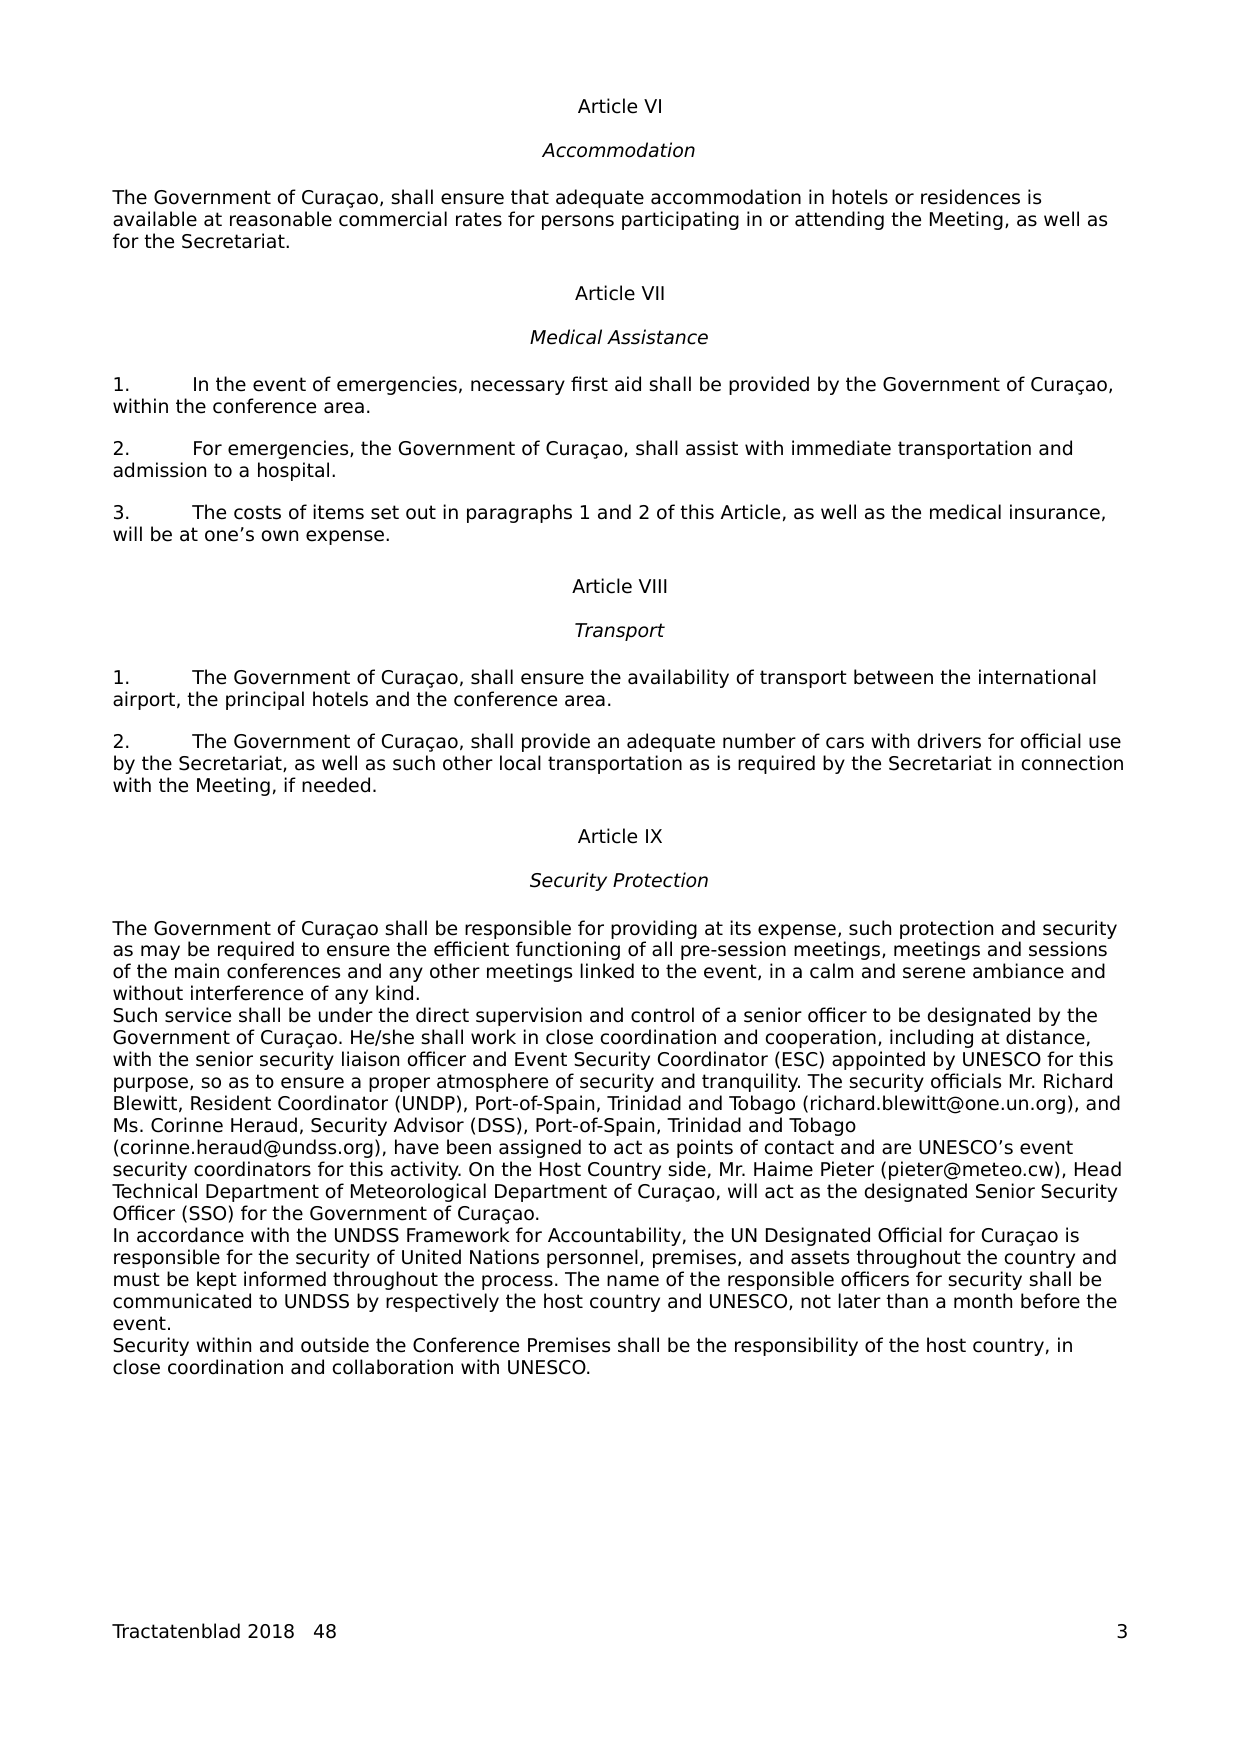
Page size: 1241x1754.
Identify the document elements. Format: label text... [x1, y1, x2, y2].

text Security within and outside the Conference Premises shall be the responsibility of the host country, in close coordination and collaboration with UNESCO. [112, 1335, 1128, 1379]
subtitle Article VI Accommodation [112, 96, 1128, 162]
text 2. For emergencies, the Government of Curaçao, shall assist with immediate transportation and admission to a hospital. [112, 438, 1128, 482]
text 1. In the event of emergencies, necessary first aid shall be provided by the Government of Curaçao, within the conference area. [112, 374, 1128, 418]
text 2. The Government of Curaçao, shall provide an adequate number of cars with drivers for official use by the Secretariat, as well as such other local transportation as is required by the Secretariat in connection with the Meeting, if needed. [112, 731, 1128, 796]
subtitle Article VII Medical Assistance [112, 283, 1128, 349]
text The Government of Curaçao shall be responsible for providing at its expense, such protection and security as may be required to ensure the efficient functioning of all pre-session meetings, meetings and sessions of the main conferences and any other meetings linked to the event, in a calm and serene ambiance and without interference of any kind. [112, 917, 1128, 1005]
text 1. The Government of Curaçao, shall ensure the availability of transport between the international airport, the principal hotels and the conference area. [112, 667, 1128, 711]
subtitle Article VIII Transport [112, 576, 1128, 642]
subtitle Article IX Security Protection [112, 826, 1128, 892]
text In accordance with the UNDSS Framework for Accountability, the UN Designated Official for Curaçao is responsible for the security of United Nations personnel, premises, and assets throughout the country and must be kept informed throughout the process. The name of the responsible officers for security shall be communicated to UNDSS by respectively the host country and UNESCO, not later than a month before the event. [112, 1225, 1128, 1335]
text The Government of Curaçao, shall ensure that adequate accommodation in hotels or residences is available at reasonable commercial rates for persons participating in or attending the Meeting, as well as for the Secretariat. [112, 187, 1128, 253]
text 3. The costs of items set out in paragraphs 1 and 2 of this Article, as well as the medical insurance, will be at one’s own expense. [112, 502, 1128, 546]
text Such service shall be under the direct supervision and control of a senior officer to be designated by the Government of Curaçao. He/she shall work in close coordination and cooperation, including at distance, with the senior security liaison officer and Event Security Coordinator (ESC) appointed by UNESCO for this purpose, so as to ensure a proper atmosphere of security and tranquility. The security officials Mr. Richard Blewitt, Resident Coordinator (UNDP), Port-of-Spain, Trinidad and Tobago (richard.blewitt@one.un.org), and Ms. Corinne Heraud, Security Advisor (DSS), Port-of-Spain, Trinidad and Tobago (corinne.heraud@undss.org), have been assigned to act as points of contact and are UNESCO’s event security coordinators for this activity. On the Host Country side, Mr. Haime Pieter (pieter@meteo.cw), Head Technical Department of Meteorological Department of Curaçao, will act as the designated Senior Security Officer (SSO) for the Government of Curaçao. [112, 1005, 1128, 1225]
